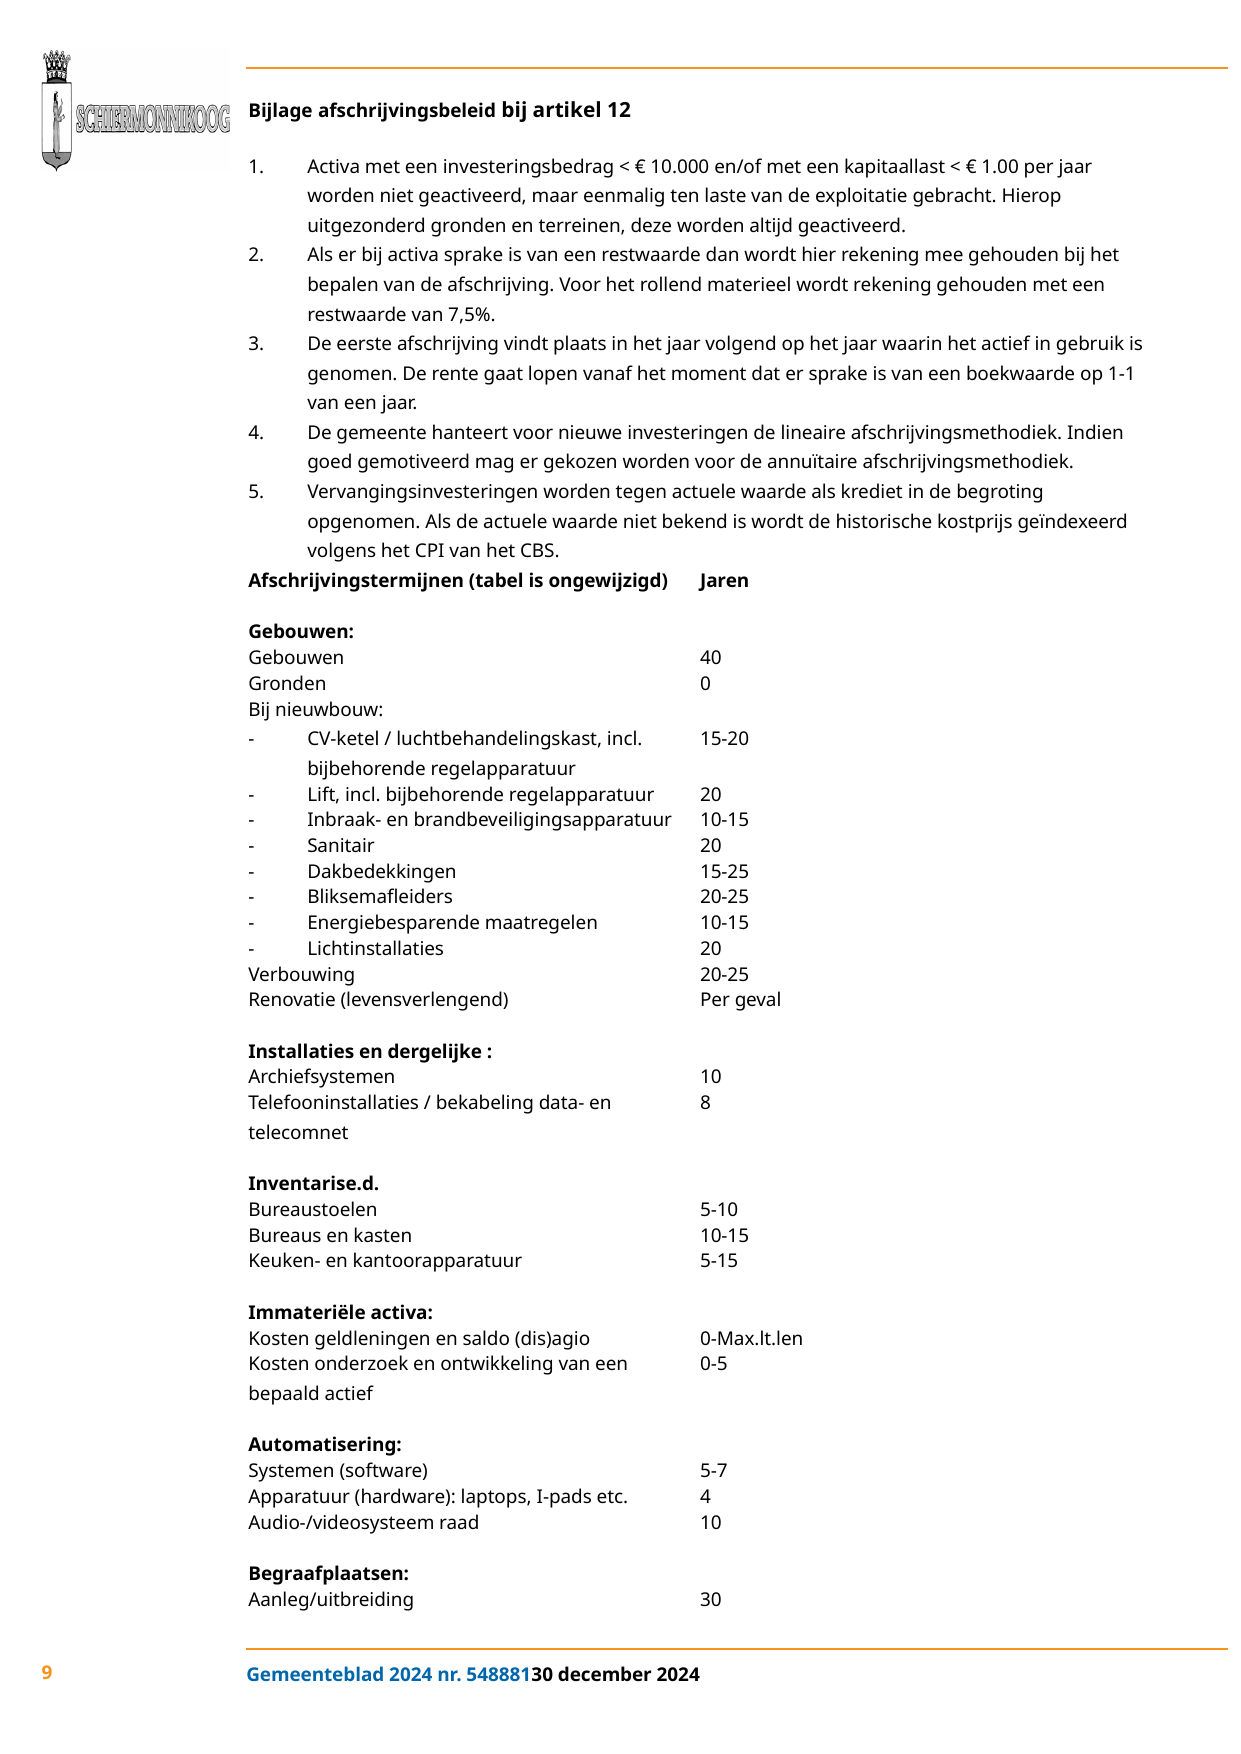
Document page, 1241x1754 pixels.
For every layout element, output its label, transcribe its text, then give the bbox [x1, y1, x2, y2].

table_cell Apparatuur (hardware): laptops, I-pads etc. [248, 1483, 700, 1509]
table_cell 8 [700, 1090, 1152, 1145]
table_cell 10-15 [700, 1222, 1152, 1248]
table_cell Keuken- en kantoorapparatuur [248, 1248, 700, 1273]
table_header Afschrijvingstermijnen (tabel is ongewijzigd) [248, 567, 700, 593]
table_cell [700, 1274, 1152, 1299]
table_cell 15-20 [700, 696, 1152, 781]
table_cell [248, 1535, 700, 1560]
table_cell [700, 1038, 1152, 1064]
table_cell 20-25 [700, 884, 1152, 909]
table_cell Audio-/videosysteem raad [248, 1509, 700, 1534]
table_cell Bureaustoelen [248, 1196, 700, 1222]
table_cell 0 [700, 670, 1152, 696]
table_cell Verbouwing [248, 961, 700, 987]
table_cell [248, 593, 700, 619]
table_cell 10 [700, 1509, 1152, 1534]
table_cell Energiebesparende maatregelen [248, 909, 700, 935]
table_cell [700, 1535, 1152, 1560]
table_cell Sanitair [248, 832, 700, 858]
table_cell 0-5 [700, 1351, 1152, 1406]
table_cell Gronden [248, 670, 700, 696]
table_cell 20 [700, 935, 1152, 961]
table_cell Lichtinstallaties [248, 935, 700, 961]
table_cell Bureaus en kasten [248, 1222, 700, 1248]
table_cell Automatisering: [248, 1432, 700, 1457]
table_cell 40 [700, 644, 1152, 670]
table_cell [700, 593, 1152, 619]
table_cell [700, 1145, 1152, 1171]
picture [41, 47, 231, 172]
table_cell [248, 1274, 700, 1299]
table_cell [700, 1299, 1152, 1325]
table_cell Lift, incl. bijbehorende regelapparatuur [248, 781, 700, 806]
table_cell Kosten onderzoek en ontwikkeling van een bepaald actief [248, 1351, 700, 1406]
table_cell [700, 1560, 1152, 1586]
table_cell Begraafplaatsen: [248, 1560, 700, 1586]
table_cell Kosten geldleningen en saldo (dis)agio [248, 1325, 700, 1351]
table_cell Inventarise.d. [248, 1171, 700, 1196]
table_cell 10-15 [700, 806, 1152, 832]
table_cell Immateriële activa: [248, 1299, 700, 1325]
table_cell 10-15 [700, 909, 1152, 935]
table_cell Archiefsystemen [248, 1064, 700, 1089]
table_cell 4 [700, 1483, 1152, 1509]
table_cell 5-10 [700, 1196, 1152, 1222]
table_cell 10 [700, 1064, 1152, 1089]
table_cell 30 [700, 1586, 1152, 1612]
table_cell Inbraak- en brandbeveiligingsapparatuur [248, 806, 700, 832]
table_cell 20-25 [700, 961, 1152, 987]
table_cell 20 [700, 781, 1152, 806]
table_cell Renovatie (levensverlengend) [248, 987, 700, 1012]
table_cell Telefooninstallaties / bekabeling data- en telecomnet [248, 1090, 700, 1145]
table_cell Systemen (software) [248, 1458, 700, 1483]
table_cell [700, 1432, 1152, 1457]
list De gemeente hanteert voor nieuwe investeringen de lineaire afschrijvingsmethodiek. Indien goed gemotiveerd mag er gekozen worden voor de annuïtaire afschrijvingsmethodiek. [248, 419, 1152, 474]
table_cell [700, 619, 1152, 644]
table_cell Installaties en dergelijke : [248, 1038, 700, 1064]
table_cell Dakbedekkingen [248, 858, 700, 884]
table_cell Per geval [700, 987, 1152, 1012]
table_cell [248, 1145, 700, 1171]
table_cell Gebouwen [248, 644, 700, 670]
table_cell 20 [700, 832, 1152, 858]
table_cell [700, 1406, 1152, 1432]
table_cell [700, 1171, 1152, 1196]
table_cell Gebouwen: [248, 619, 700, 644]
table_cell Bliksemafleiders [248, 884, 700, 909]
table_cell [248, 1406, 700, 1432]
list Vervangingsinvesteringen worden tegen actuele waarde als krediet in de begroting opgenomen. Als de actuele waarde niet bekend is wordt de historische kostprijs geïndexeerd volgens het CPI van het CBS. [248, 478, 1152, 563]
list De eerste afschrijving vindt plaats in het jaar volgend op het jaar waarin het actief in gebruik is genomen. De rente gaat lopen vanaf het moment dat er sprake is van een boekwaarde op 1-1 van een jaar. [248, 330, 1152, 415]
list Activa met een investeringsbedrag < € 10.000 en/of met een kapitaallast < € 1.00 per jaar worden niet geactiveerd, maar eenmalig ten laste van de exploitatie gebracht. Hierop uitgezonderd gronden en terreinen, deze worden altijd geactiveerd. [248, 153, 1152, 238]
list Als er bij activa sprake is van een restwaarde dan wordt hier rekening mee gehouden bij het bepalen van de afschrijving. Voor het rollend materieel wordt rekening gehouden met een restwaarde van 7,5%. [248, 242, 1152, 327]
table_cell [248, 1012, 700, 1038]
table_cell 15-25 [700, 858, 1152, 884]
table_cell 0-Max.lt.len [700, 1325, 1152, 1351]
table_header Jaren [700, 567, 1152, 593]
table_cell Aanleg/uitbreiding [248, 1586, 700, 1612]
table_cell 5-7 [700, 1458, 1152, 1483]
table_cell [700, 1012, 1152, 1038]
table_cell Bij nieuwbouw: CV-ketel / luchtbehandelingskast, incl. bijbehorende regelapparatuur [248, 696, 700, 781]
table_cell 5-15 [700, 1248, 1152, 1273]
text Bijlage afschrijvingsbeleid bij artikel 12 [248, 95, 1152, 123]
